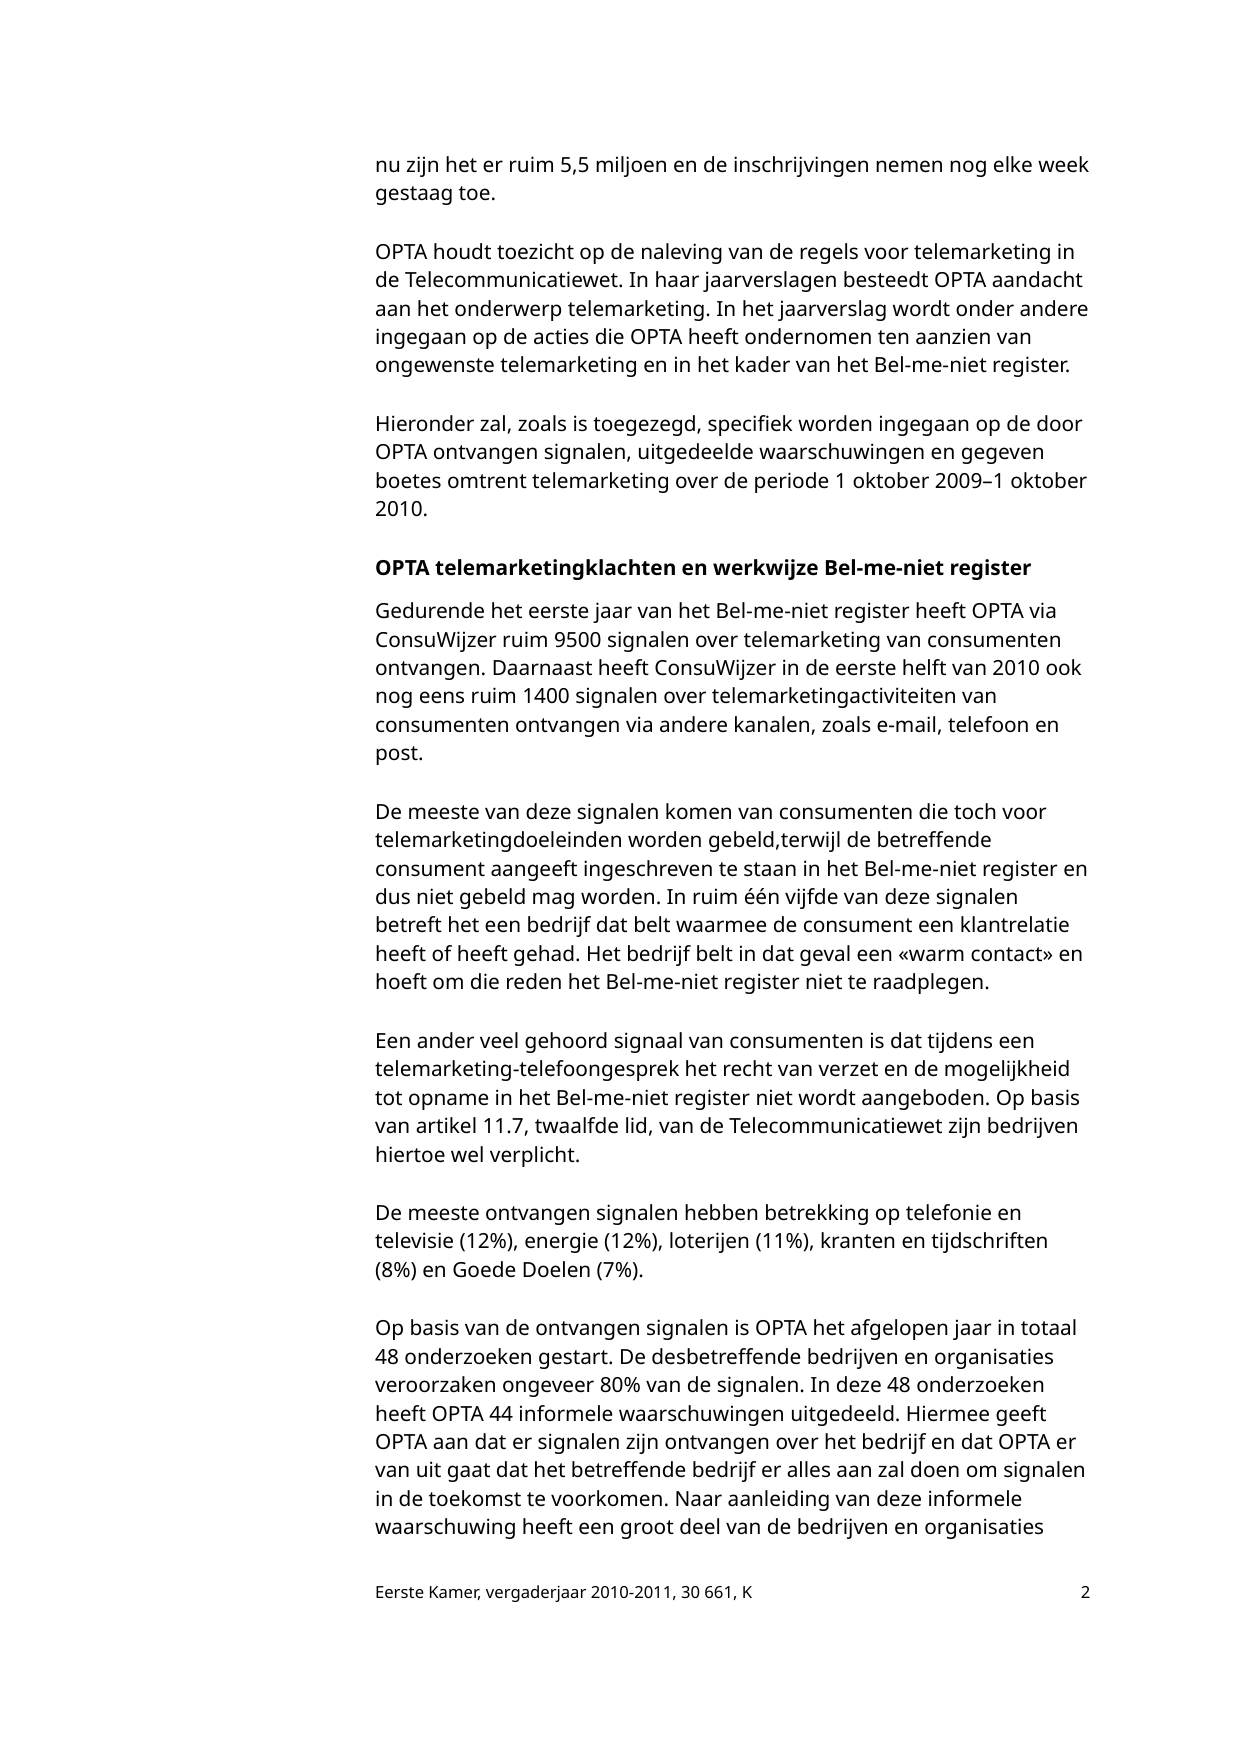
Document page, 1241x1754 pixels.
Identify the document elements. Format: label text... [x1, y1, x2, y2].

text De meeste van deze signalen komen van consumenten die toch voor telemarketingdoeleinden worden gebeld,terwijl de betreffende consument aangeeft ingeschreven te staan in het Bel-me-niet register en dus niet gebeld mag worden. In ruim één vijfde van deze signalen betreft het een bedrijf dat belt waarmee de consument een klantrelatie heeft of heeft gehad. Het bedrijf belt in dat geval een «warm contact» en hoeft om die reden het Bel-me-niet register niet te raadplegen. [375, 797, 1090, 996]
text nu zijn het er ruim 5,5 miljoen en de inschrijvingen nemen nog elke week gestaag toe. [375, 150, 1090, 207]
text OPTA telemarketingklachten en werkwijze Bel-me-niet register [375, 553, 1090, 581]
text De meeste ontvangen signalen hebben betrekking op telefonie en televisie (12%), energie (12%), loterijen (11%), kranten en tijdschriften (8%) en Goede Doelen (7%). [375, 1198, 1090, 1283]
text Hieronder zal, zoals is toegezegd, specifiek worden ingegaan op de door OPTA ontvangen signalen, uitgedeelde waarschuwingen en gegeven boetes omtrent telemarketing over de periode 1 oktober 2009–1 oktober 2010. [375, 409, 1090, 523]
text Op basis van de ontvangen signalen is OPTA het afgelopen jaar in totaal 48 onderzoeken gestart. De desbetreffende bedrijven en organisaties veroorzaken ongeveer 80% van de signalen. In deze 48 onderzoeken heeft OPTA 44 informele waarschuwingen uitgedeeld. Hiermee geeft OPTA aan dat er signalen zijn ontvangen over het bedrijf en dat OPTA er van uit gaat dat het betreffende bedrijf er alles aan zal doen om signalen in de toekomst te voorkomen. Naar aanleiding van deze informele waarschuwing heeft een groot deel van de bedrijven en organisaties [375, 1313, 1090, 1541]
text Een ander veel gehoord signaal van consumenten is dat tijdens een telemarketing-telefoongesprek het recht van verzet en de mogelijkheid tot opname in het Bel-me-niet register niet wordt aangeboden. Op basis van artikel 11.7, twaalfde lid, van de Telecommunicatiewet zijn bedrijven hiertoe wel verplicht. [375, 1026, 1090, 1168]
text OPTA houdt toezicht op de naleving van de regels voor telemarketing in de Telecommunicatiewet. In haar jaarverslagen besteedt OPTA aandacht aan het onderwerp telemarketing. In het jaarverslag wordt onder andere ingegaan op de acties die OPTA heeft ondernomen ten aanzien van ongewenste telemarketing en in het kader van het Bel-me-niet register. [375, 237, 1090, 379]
text Gedurende het eerste jaar van het Bel-me-niet register heeft OPTA via ConsuWijzer ruim 9500 signalen over telemarketing van consumenten ontvangen. Daarnaast heeft ConsuWijzer in de eerste helft van 2010 ook nog eens ruim 1400 signalen over telemarketingactiviteiten van consumenten ontvangen via andere kanalen, zoals e-mail, telefoon en post. [375, 596, 1090, 767]
